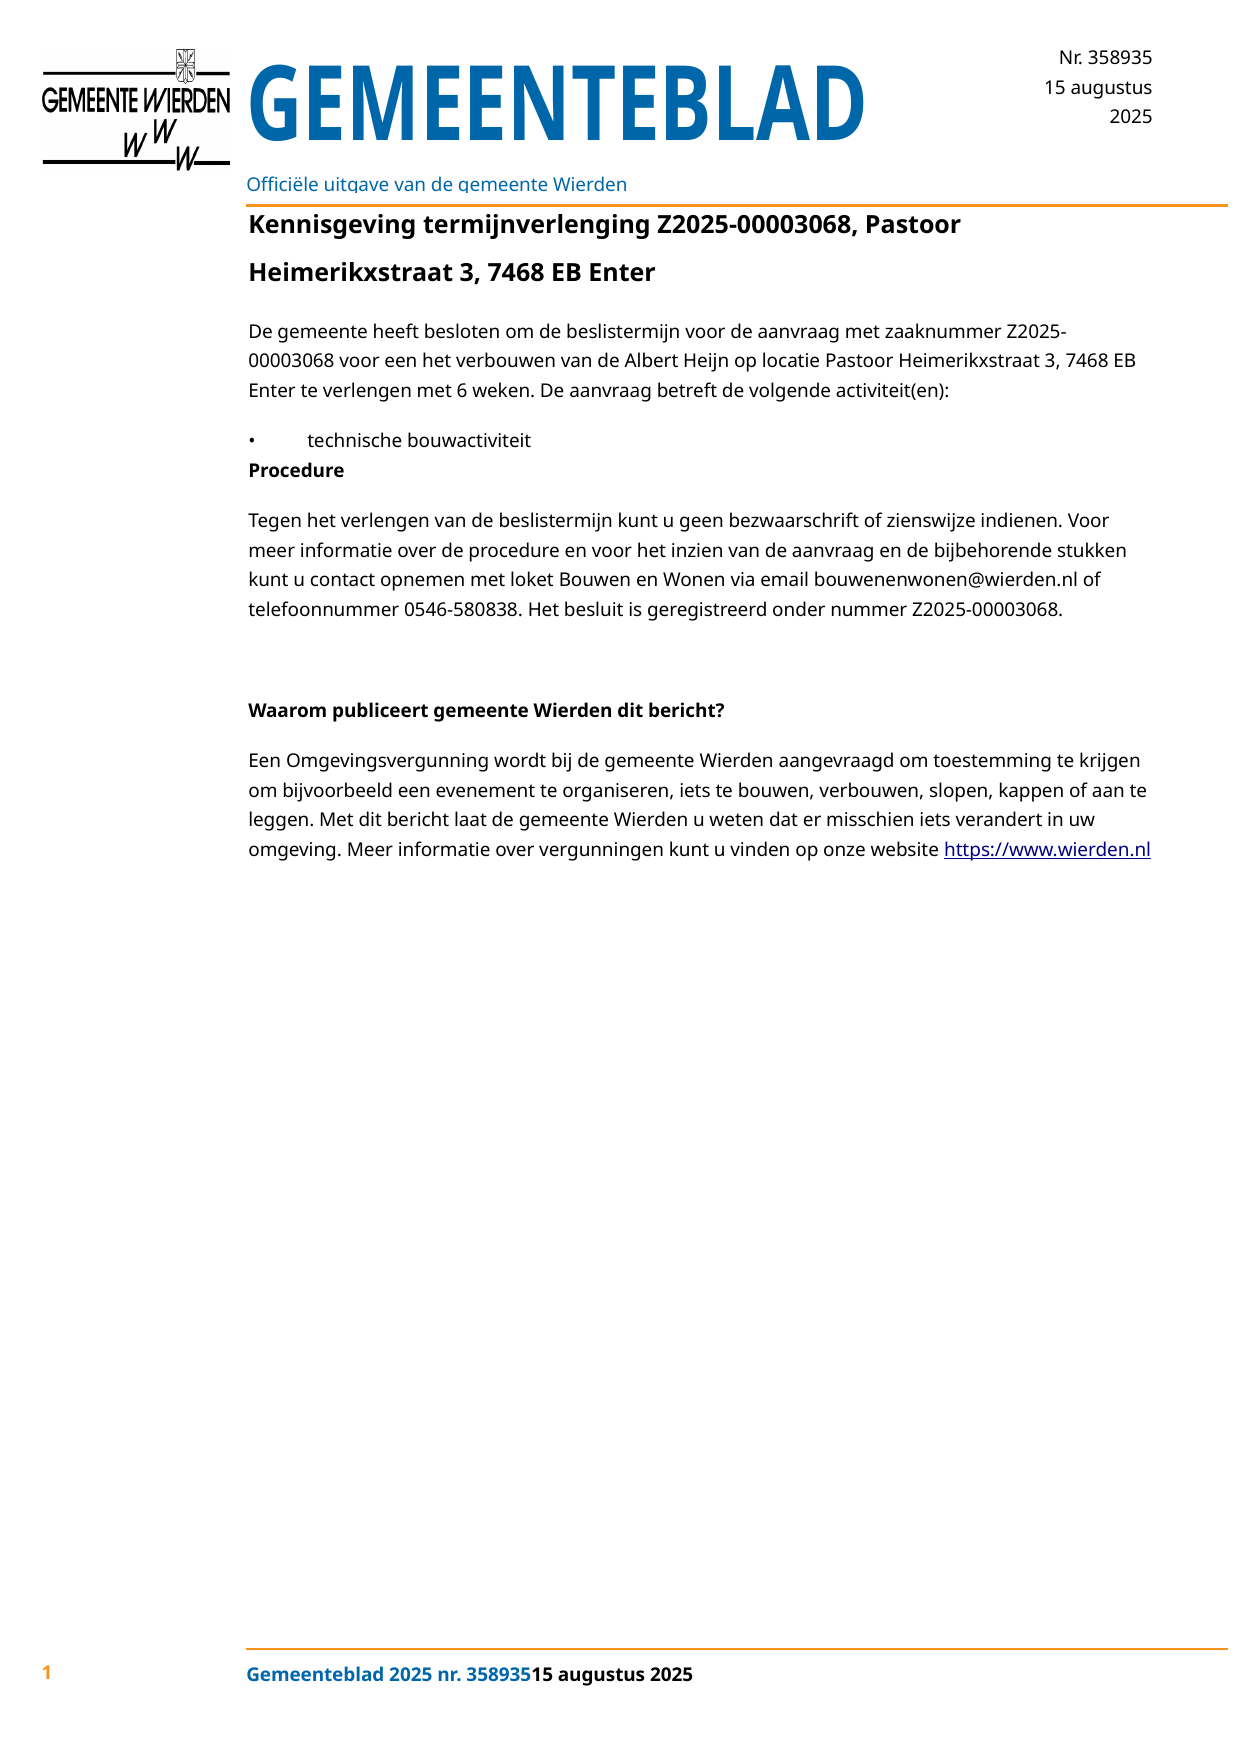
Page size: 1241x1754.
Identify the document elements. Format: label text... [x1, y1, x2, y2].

text De gemeente heeft besloten om de beslistermijn voor de aanvraag met zaaknummer Z2025-00003068 voor een het verbouwen van de Albert Heijn op locatie Pastoor Heimerikxstraat 3, 7468 EB Enter te verlengen met 6 weken. De aanvraag betreft de volgende activiteit(en): [248, 318, 1152, 403]
text Een Omgevingsvergunning wordt bij de gemeente Wierden aangevraagd om toestemming te krijgen om bijvoorbeeld een evenement te organiseren, iets te bouwen, verbouwen, slopen, kappen of aan te leggen. Met dit bericht laat de gemeente Wierden u weten dat er misschien iets verandert in uw omgeving. Meer informatie over vergunningen kunt u vinden op onze website https://www.wierden.nl [248, 747, 1152, 862]
list technische bouwactiviteit [248, 427, 1152, 453]
text Waarom publiceert gemeente Wierden dit bericht? [248, 697, 1152, 723]
text Tegen het verlengen van de beslistermijn kunt u geen bezwaarschrift of zienswijze indienen. Voor meer informatie over de procedure en voor het inzien van de aanvraag en de bijbehorende stukken kunt u contact opnemen met loket Bouwen en Wonen via email bouwenenwonen@wierden.nl of telefoonnummer 0546-580838. Het besluit is geregistreerd onder nummer Z2025-00003068. [248, 507, 1152, 622]
text Kennisgeving termijnverlenging Z2025-00003068, Pastoor Heimerikxstraat 3, 7468 EB Enter [248, 207, 1152, 288]
text Procedure [248, 457, 1152, 483]
picture [41, 47, 231, 172]
